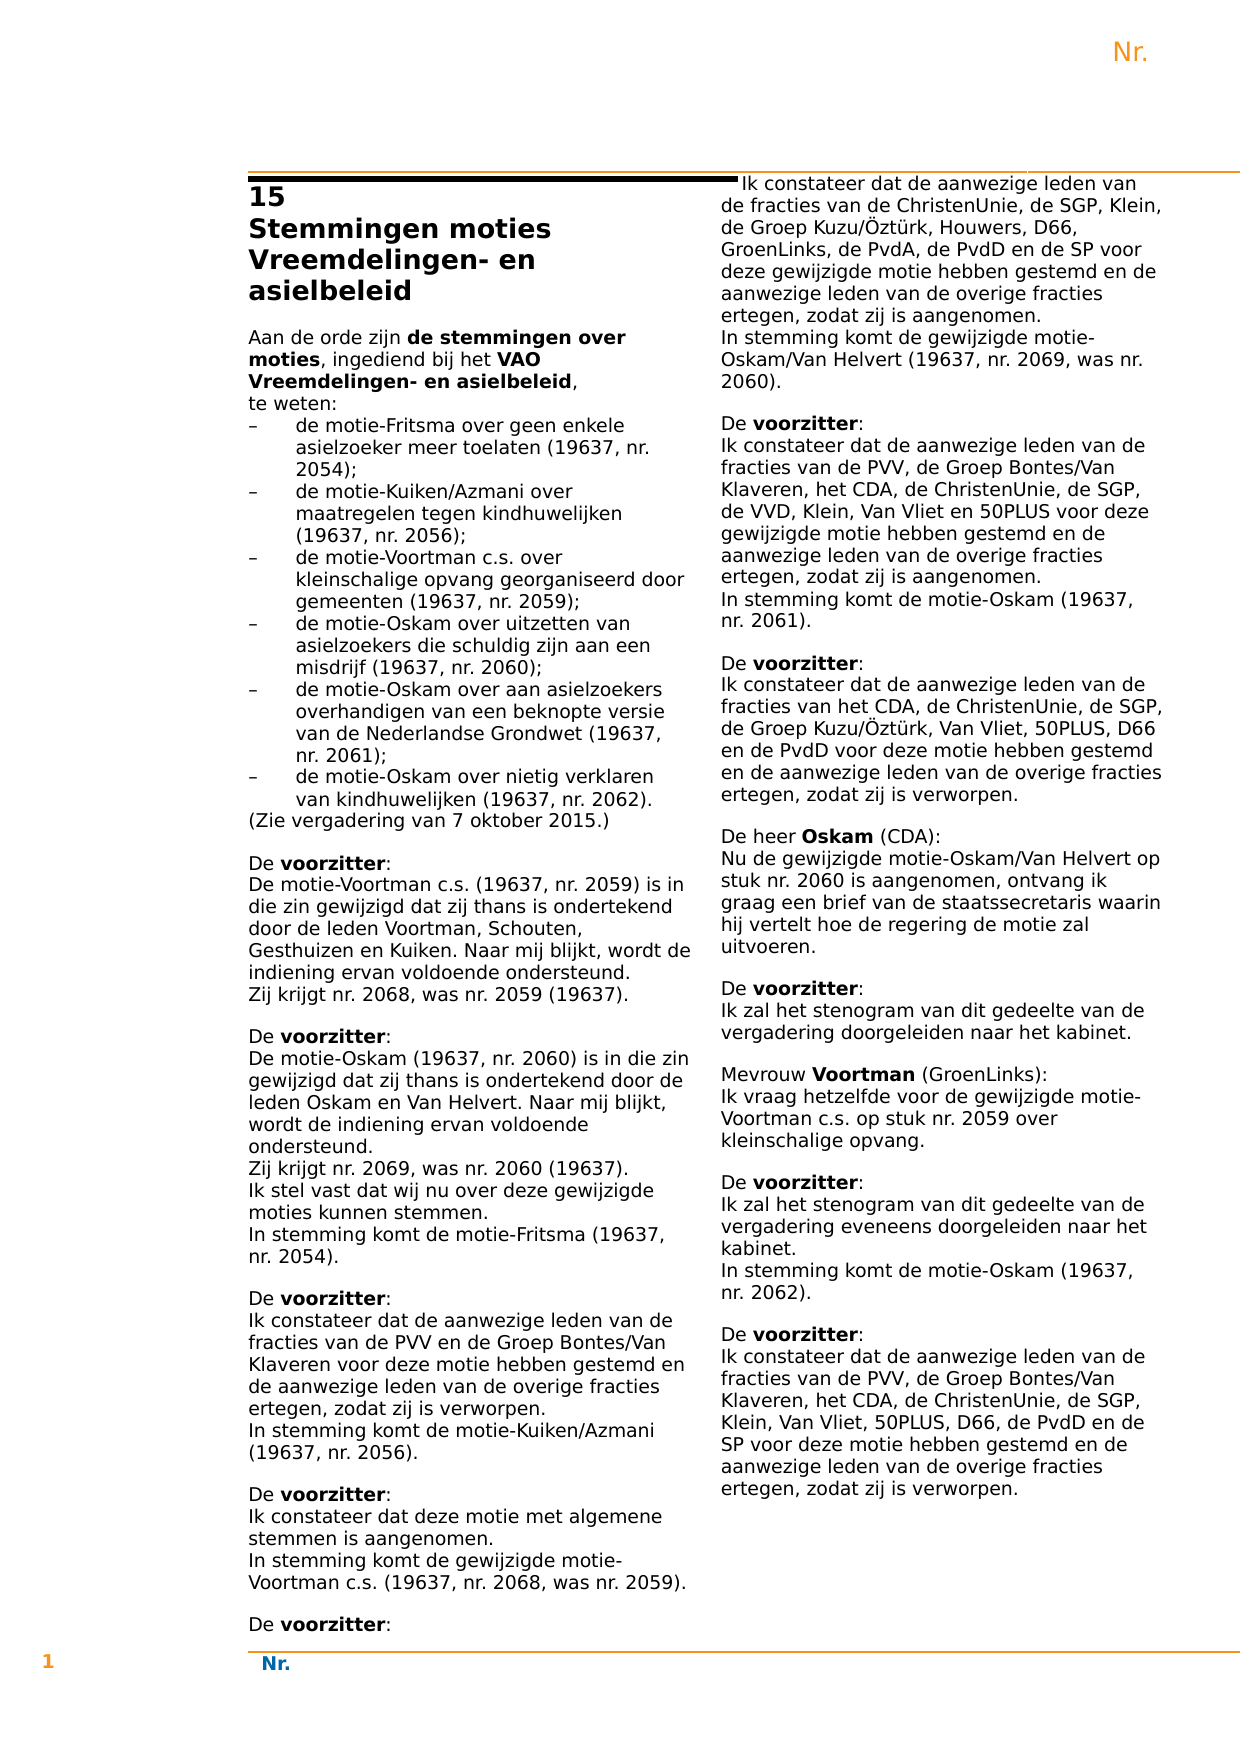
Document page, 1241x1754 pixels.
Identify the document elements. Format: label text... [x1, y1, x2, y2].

list de motie-Oskam over uitzetten van asielzoekers die schuldig zijn aan een misdrijf (19637, nr. 2060); [248, 613, 691, 678]
text De voorzitter: [721, 978, 1163, 1000]
text De voorzitter: [248, 852, 691, 874]
text In stemming komt de motie-Kuiken/Azmani (19637, nr. 2056). [248, 1420, 691, 1464]
text In stemming komt de gewijzigde motie-Oskam/Van Helvert (19637, nr. 2069, was nr. 2060). [721, 327, 1163, 393]
text De motie-Oskam (19637, nr. 2060) is in die zin gewijzigd dat zij thans is ondertekend door de leden Oskam en Van Helvert. Naar mij blijkt, wordt de indiening ervan voldoende ondersteund. [248, 1048, 691, 1158]
text Zij krijgt nr. 2068, was nr. 2059 (19637). [248, 984, 691, 1006]
text Ik constateer dat de aanwezige leden van de fracties van de PVV, de Groep Bontes/Van Klaveren, het CDA, de ChristenUnie, de SGP, de VVD, Klein, Van Vliet en 50PLUS voor deze gewijzigde motie hebben gestemd en de aanwezige leden van de overige fracties ertegen, zodat zij is aangenomen. [721, 434, 1163, 588]
text De voorzitter: [721, 1172, 1163, 1194]
text In stemming komt de motie-Oskam (19637, nr. 2061). [721, 588, 1163, 632]
text De heer Oskam (CDA): [721, 826, 1163, 848]
text Zij krijgt nr. 2069, was nr. 2060 (19637). [248, 1158, 691, 1180]
text De voorzitter: [248, 1026, 691, 1048]
text (Zie vergadering van 7 oktober 2015.) [248, 810, 691, 832]
text Nu de gewijzigde motie-Oskam/Van Helvert op stuk nr. 2060 is aangenomen, ontvang ik graag een brief van de staatssecretaris waarin hij vertelt hoe de regering de motie zal uitvoeren. [721, 848, 1163, 958]
list de motie-Voortman c.s. over kleinschalige opvang georganiseerd door gemeenten (19637, nr. 2059); [248, 547, 691, 613]
list de motie-Kuiken/Azmani over maatregelen tegen kindhuwelijken (19637, nr. 2056); [248, 481, 691, 547]
text In stemming komt de gewijzigde motie-Voortman c.s. (19637, nr. 2068, was nr. 2059). [248, 1550, 691, 1594]
text De voorzitter: [248, 1288, 691, 1310]
text Ik constateer dat de aanwezige leden van de fracties van het CDA, de ChristenUnie, de SGP, de Groep Kuzu/Öztürk, Van Vliet, 50PLUS, D66 en de PvdD voor deze motie hebben gestemd en de aanwezige leden van de overige fracties ertegen, zodat zij is verworpen. [721, 674, 1163, 806]
list de motie-Oskam over aan asielzoekers overhandigen van een beknopte versie van de Nederlandse Grondwet (19637, nr. 2061); [248, 678, 691, 766]
text Ik constateer dat de aanwezige leden van de fracties van de PVV, de Groep Bontes/Van Klaveren, het CDA, de ChristenUnie, de SGP, Klein, Van Vliet, 50PLUS, D66, de PvdD en de SP voor deze motie hebben gestemd en de aanwezige leden van de overige fracties ertegen, zodat zij is verworpen. [721, 1346, 1163, 1500]
text Ik constateer dat de aanwezige leden van de fracties van de ChristenUnie, de SGP, Klein, de Groep Kuzu/Öztürk, Houwers, D66, GroenLinks, de PvdA, de PvdD en de SP voor deze gewijzigde motie hebben gestemd en de aanwezige leden van de overige fracties ertegen, zodat zij is aangenomen. [721, 173, 1163, 327]
list de motie-Oskam over nietig verklaren van kindhuwelijken (19637, nr. 2062). [248, 766, 691, 810]
text Mevrouw Voortman (GroenLinks): [721, 1064, 1163, 1086]
text De voorzitter: [248, 1614, 691, 1636]
text Ik zal het stenogram van dit gedeelte van de vergadering eveneens doorgeleiden naar het kabinet. [721, 1194, 1163, 1260]
text Aan de orde zijn de stemmingen over moties, ingediend bij het VAO Vreemdelingen- en asielbeleid, [248, 327, 691, 393]
title 15 Stemmingen moties Vreemdelingen- en asielbeleid [248, 182, 691, 307]
text In stemming komt de motie-Fritsma (19637, nr. 2054). [248, 1224, 691, 1268]
text te weten: [248, 393, 691, 415]
text Ik zal het stenogram van dit gedeelte van de vergadering doorgeleiden naar het kabinet. [721, 1000, 1163, 1044]
text De voorzitter: [721, 413, 1163, 434]
text De motie-Voortman c.s. (19637, nr. 2059) is in die zin gewijzigd dat zij thans is ondertekend door de leden Voortman, Schouten, Gesthuizen en Kuiken. Naar mij blijkt, wordt de indiening ervan voldoende ondersteund. [248, 874, 691, 984]
text Ik constateer dat deze motie met algemene stemmen is aangenomen. [248, 1506, 691, 1550]
list de motie-Fritsma over geen enkele asielzoeker meer toelaten (19637, nr. 2054); [248, 415, 691, 481]
text In stemming komt de motie-Oskam (19637, nr. 2062). [721, 1260, 1163, 1304]
text Ik constateer dat de aanwezige leden van de fracties van de PVV en de Groep Bontes/Van Klaveren voor deze motie hebben gestemd en de aanwezige leden van de overige fracties ertegen, zodat zij is verworpen. [248, 1310, 691, 1420]
text De voorzitter: [721, 652, 1163, 674]
text De voorzitter: [721, 1324, 1163, 1346]
text Ik stel vast dat wij nu over deze gewijzigde moties kunnen stemmen. [248, 1180, 691, 1224]
text Ik vraag hetzelfde voor de gewijzigde motie-Voortman c.s. op stuk nr. 2059 over kleinschalige opvang. [721, 1086, 1163, 1152]
text De voorzitter: [248, 1484, 691, 1506]
